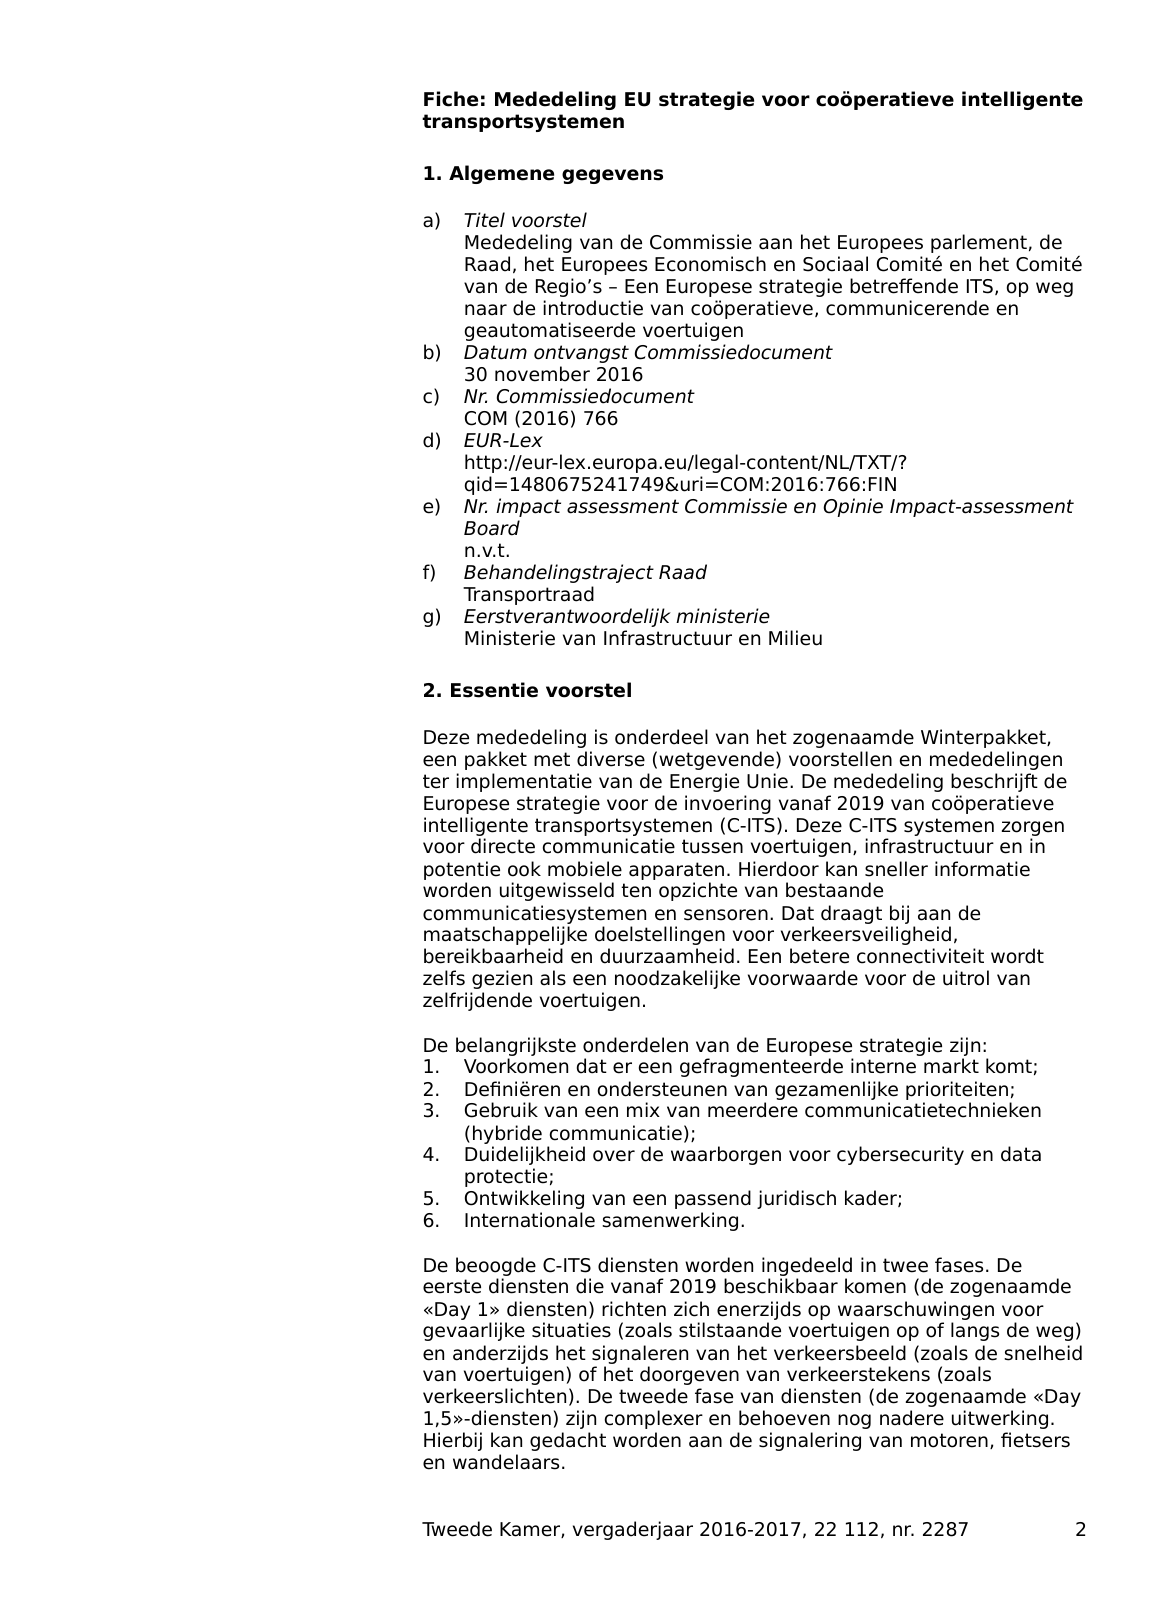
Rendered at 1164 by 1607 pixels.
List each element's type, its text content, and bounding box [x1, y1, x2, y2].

subtitle 2. Essentie voorstel [422, 679, 1087, 702]
text 30 november 2016 [464, 364, 1087, 386]
text http://eur-lex.europa.eu/legal-content/NL/TXT/?qid=1480675241749&uri=COM:2016:766:FIN [464, 452, 1087, 496]
text 2. Definiëren en ondersteunen van gezamenlijke prioriteiten; [422, 1078, 1087, 1100]
text g) Eerstverantwoordelijk ministerie [422, 606, 1087, 628]
text Mededeling van de Commissie aan het Europees parlement, de Raad, het Europees Economisch en Sociaal Comité en het Comité van de Regio’s – Een Europese strategie betreffende ITS, op weg naar de introductie van coöperatieve, communicerende en geautomatiseerde voertuigen [464, 232, 1087, 342]
text 5. Ontwikkeling van een passend juridisch kader; [422, 1188, 1087, 1210]
text 6. Internationale samenwerking. [422, 1210, 1087, 1232]
subtitle Fiche: Mededeling EU strategie voor coöperatieve intelligente transportsystemen [422, 89, 1087, 133]
text Ministerie van Infrastructuur en Milieu [464, 628, 1087, 649]
text Deze mededeling is onderdeel van het zogenaamde Winterpakket, een pakket met diverse (wetgevende) voorstellen en mededelingen ter implementatie van de Energie Unie. De mededeling beschrijft de Europese strategie voor de invoering vanaf 2019 van coöperatieve intelligente transportsystemen (C-ITS). Deze C-ITS systemen zorgen voor directe communicatie tussen voertuigen, infrastructuur en in potentie ook mobiele apparaten. Hierdoor kan sneller informatie worden uitgewisseld ten opzichte van bestaande communicatiesystemen en sensoren. Dat draagt bij aan de maatschappelijke doelstellingen voor verkeersveiligheid, bereikbaarheid en duurzaamheid. Een betere connectiviteit wordt zelfs gezien als een noodzakelijke voorwaarde voor de uitrol van zelfrijdende voertuigen. [422, 727, 1087, 1012]
text De beoogde C-ITS diensten worden ingedeeld in twee fases. De eerste diensten die vanaf 2019 beschikbaar komen (de zogenaamde «Day 1» diensten) richten zich enerzijds op waarschuwingen voor gevaarlijke situaties (zoals stilstaande voertuigen op of langs de weg) en anderzijds het signaleren van het verkeersbeeld (zoals de snelheid van voertuigen) of het doorgeven van verkeerstekens (zoals verkeerslichten). De tweede fase van diensten (de zogenaamde «Day 1,5»-diensten) zijn complexer en behoeven nog nadere uitwerking. Hierbij kan gedacht worden aan de signalering van motoren, fietsers en wandelaars. [422, 1254, 1087, 1474]
text c) Nr. Commissiedocument [422, 386, 1087, 408]
subtitle 1. Algemene gegevens [422, 163, 1087, 185]
text 3. Gebruik van een mix van meerdere communicatietechnieken (hybride communicatie); [422, 1100, 1087, 1144]
text 4. Duidelijkheid over de waarborgen voor cybersecurity en data protectie; [422, 1144, 1087, 1188]
text b) Datum ontvangst Commissiedocument [422, 342, 1087, 364]
text Transportraad [464, 584, 1087, 606]
text n.v.t. [464, 540, 1087, 562]
text De belangrijkste onderdelen van de Europese strategie zijn: [422, 1034, 1087, 1056]
text e) Nr. impact assessment Commissie en Opinie Impact-assessment Board [422, 496, 1087, 540]
text COM (2016) 766 [464, 408, 1087, 430]
text d) EUR-Lex [422, 430, 1087, 452]
text 1. Voorkomen dat er een gefragmenteerde interne markt komt; [422, 1056, 1087, 1078]
text a) Titel voorstel [422, 210, 1087, 232]
text f) Behandelingstraject Raad [422, 562, 1087, 584]
